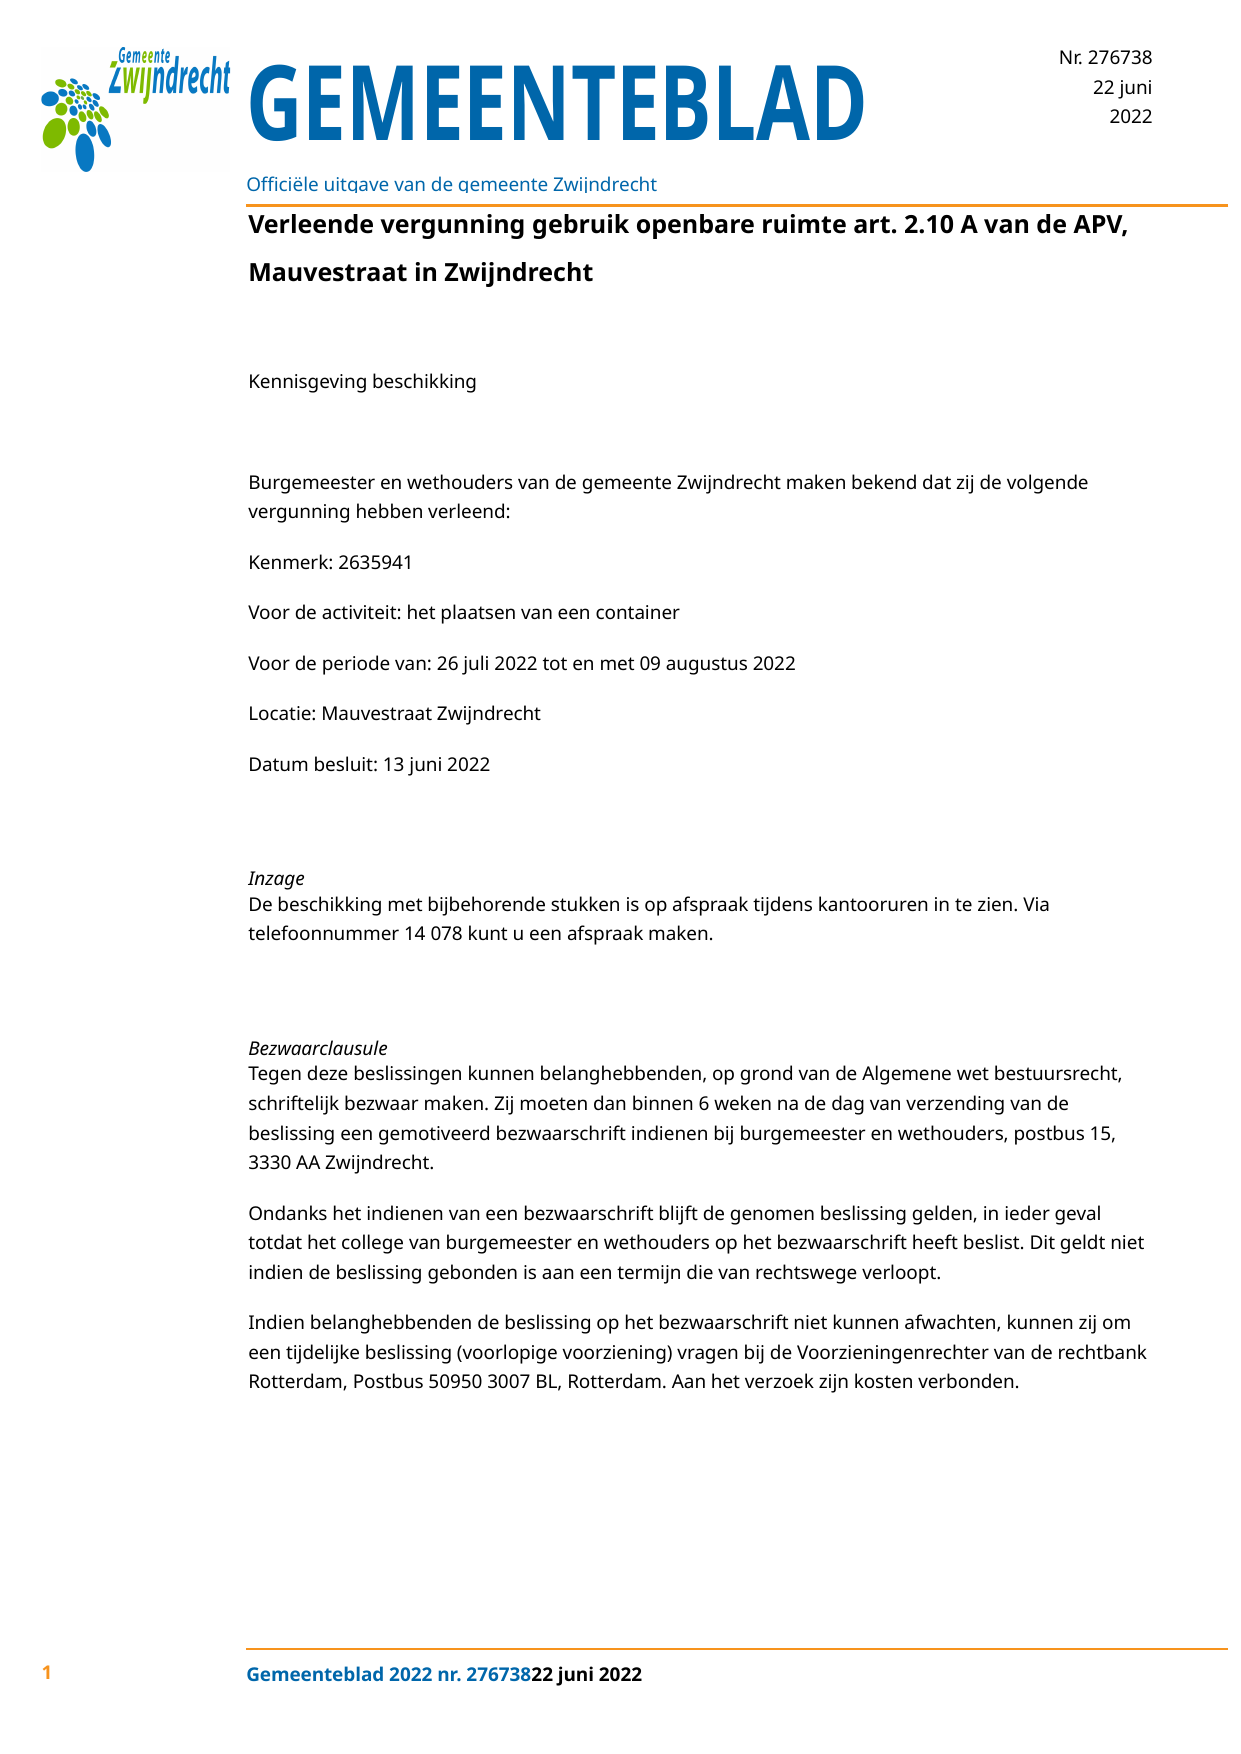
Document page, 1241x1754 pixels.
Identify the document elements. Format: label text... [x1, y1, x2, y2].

text Ondanks het indienen van een bezwaarschrift blijft de genomen beslissing gelden, in ieder geval totdat het college van burgemeester en wethouders op het bezwaarschrift heeft beslist. Dit geldt niet indien de beslissing gebonden is aan een termijn die van rechtswege verloopt. [248, 1200, 1152, 1285]
text Burgemeester en wethouders van de gemeente Zwijndrecht maken bekend dat zij de volgende vergunning hebben verleend: [248, 469, 1152, 524]
picture [41, 47, 231, 172]
text Kenmerk: 2635941 [248, 549, 1152, 575]
text Voor de periode van: 26 juli 2022 tot en met 09 augustus 2022 [248, 650, 1152, 676]
text Bezwaarclausule [248, 1035, 1152, 1061]
text Datum besluit: 13 juni 2022 [248, 751, 1152, 777]
text De beschikking met bijbehorende stukken is op afspraak tijdens kantooruren in te zien. Via telefoonnummer 14 078 kunt u een afspraak maken. [248, 891, 1152, 946]
text Inzage [248, 865, 1152, 891]
text Tegen deze beslissingen kunnen belanghebbenden, op grond van de Algemene wet bestuursrecht, schriftelijk bezwaar maken. Zij moeten dan binnen 6 weken na de dag van verzending van de beslissing een gemotiveerd bezwaarschrift indienen bij burgemeester en wethouders, postbus 15, 3330 AA Zwijndrecht. [248, 1061, 1152, 1175]
text Locatie: Mauvestraat Zwijndrecht [248, 700, 1152, 726]
text Verleende vergunning gebruik openbare ruimte art. 2.10 A van de APV, Mauvestraat in Zwijndrecht [248, 207, 1152, 288]
text Voor de activiteit: het plaatsen van een container [248, 599, 1152, 625]
text Indien belanghebbenden de beslissing op het bezwaarschrift niet kunnen afwachten, kunnen zij om een tijdelijke beslissing (voorlopige voorziening) vragen bij de Voorzieningenrechter van de rechtbank Rotterdam, Postbus 50950 3007 BL, Rotterdam. Aan het verzoek zijn kosten verbonden. [248, 1309, 1152, 1394]
text Kennisgeving beschikking [248, 368, 1152, 394]
